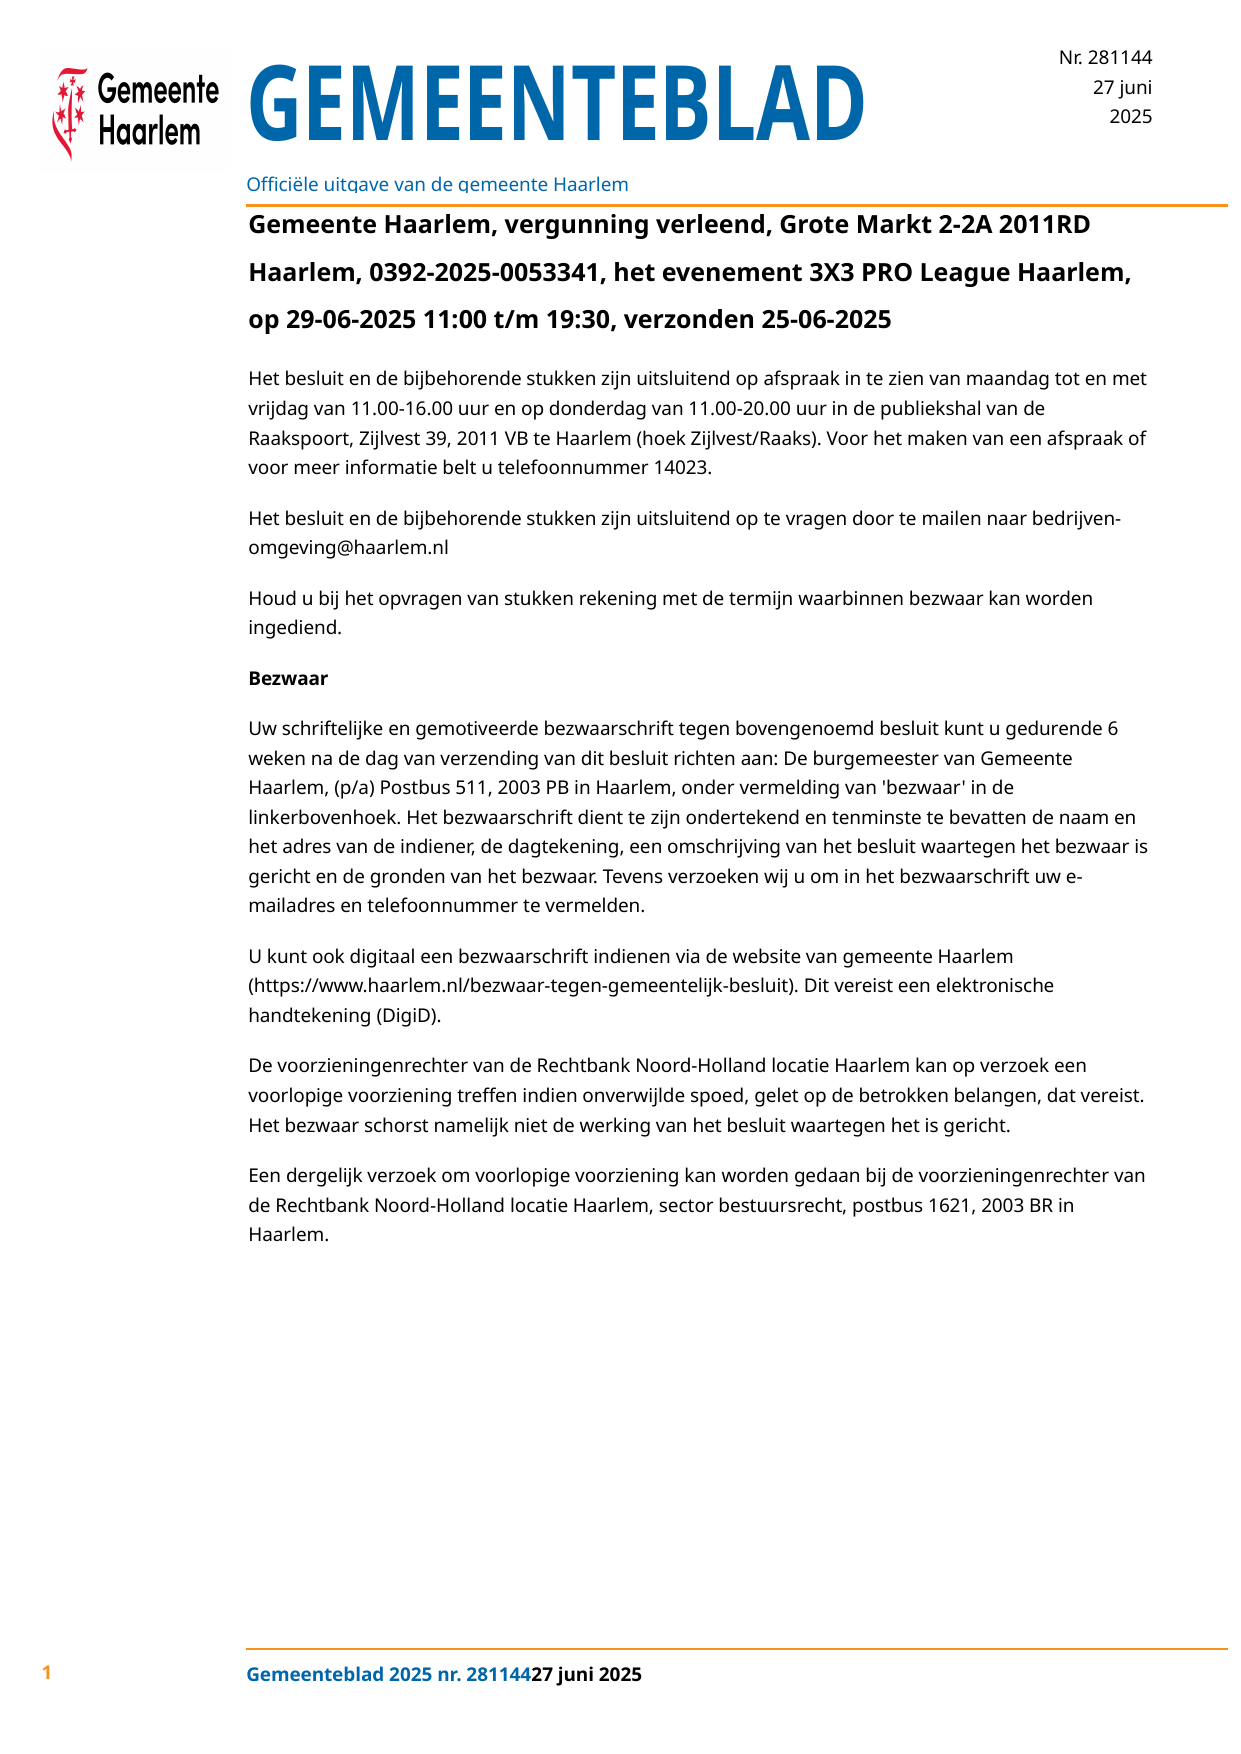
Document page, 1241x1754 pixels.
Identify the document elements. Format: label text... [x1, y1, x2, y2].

text Het besluit en de bijbehorende stukken zijn uitsluitend op te vragen door te mailen naar bedrijven-omgeving@haarlem.nl [248, 505, 1152, 560]
text Bezwaar [248, 665, 1152, 690]
text U kunt ook digitaal een bezwaarschrift indienen via de website van gemeente Haarlem (https://www.haarlem.nl/bezwaar-tegen-gemeentelijk-besluit). Dit vereist een elektronische handtekening (DigiD). [248, 943, 1152, 1028]
text Gemeente Haarlem, vergunning verleend, Grote Markt 2-2A 2011RD Haarlem, 0392-2025-0053341, het evenement 3X3 PRO League Haarlem, op 29-06-2025 11:00 t/m 19:30, verzonden 25-06-2025 [248, 207, 1152, 336]
text Een dergelijk verzoek om voorlopige voorziening kan worden gedaan bij de voorzieningenrechter van de Rechtbank Noord-Holland locatie Haarlem, sector bestuursrecht, postbus 1621, 2003 BR in Haarlem. [248, 1162, 1152, 1247]
text De voorzieningenrechter van de Rechtbank Noord-Holland locatie Haarlem kan op verzoek een voorlopige voorziening treffen indien onverwijlde spoed, gelet op de betrokken belangen, dat vereist. Het bezwaar schorst namelijk niet de werking van het besluit waartegen het is gericht. [248, 1053, 1152, 1137]
text Houd u bij het opvragen van stukken rekening met de termijn waarbinnen bezwaar kan worden ingediend. [248, 585, 1152, 640]
text Uw schriftelijke en gemotiveerde bezwaarschrift tegen bovengenoemd besluit kunt u gedurende 6 weken na de dag van verzending van dit besluit richten aan: De burgemeester van Gemeente Haarlem, (p/a) Postbus 511, 2003 PB in Haarlem, onder vermelding van 'bezwaar' in de linkerbovenhoek. Het bezwaarschrift dient te zijn ondertekend en tenminste te bevatten de naam en het adres van de indiener, de dagtekening, een omschrijving van het besluit waartegen het bezwaar is gericht en de gronden van het bezwaar. Tevens verzoeken wij u om in het bezwaarschrift uw e-mailadres en telefoonnummer te vermelden. [248, 715, 1152, 918]
text Het besluit en de bijbehorende stukken zijn uitsluitend op afspraak in te zien van maandag tot en met vrijdag van 11.00-16.00 uur en op donderdag van 11.00-20.00 uur in de publiekshal van de Raakspoort, Zijlvest 39, 2011 VB te Haarlem (hoek Zijlvest/Raaks). Voor het maken van een afspraak of voor meer informatie belt u telefoonnummer 14023. [248, 366, 1152, 480]
picture [41, 47, 231, 172]
